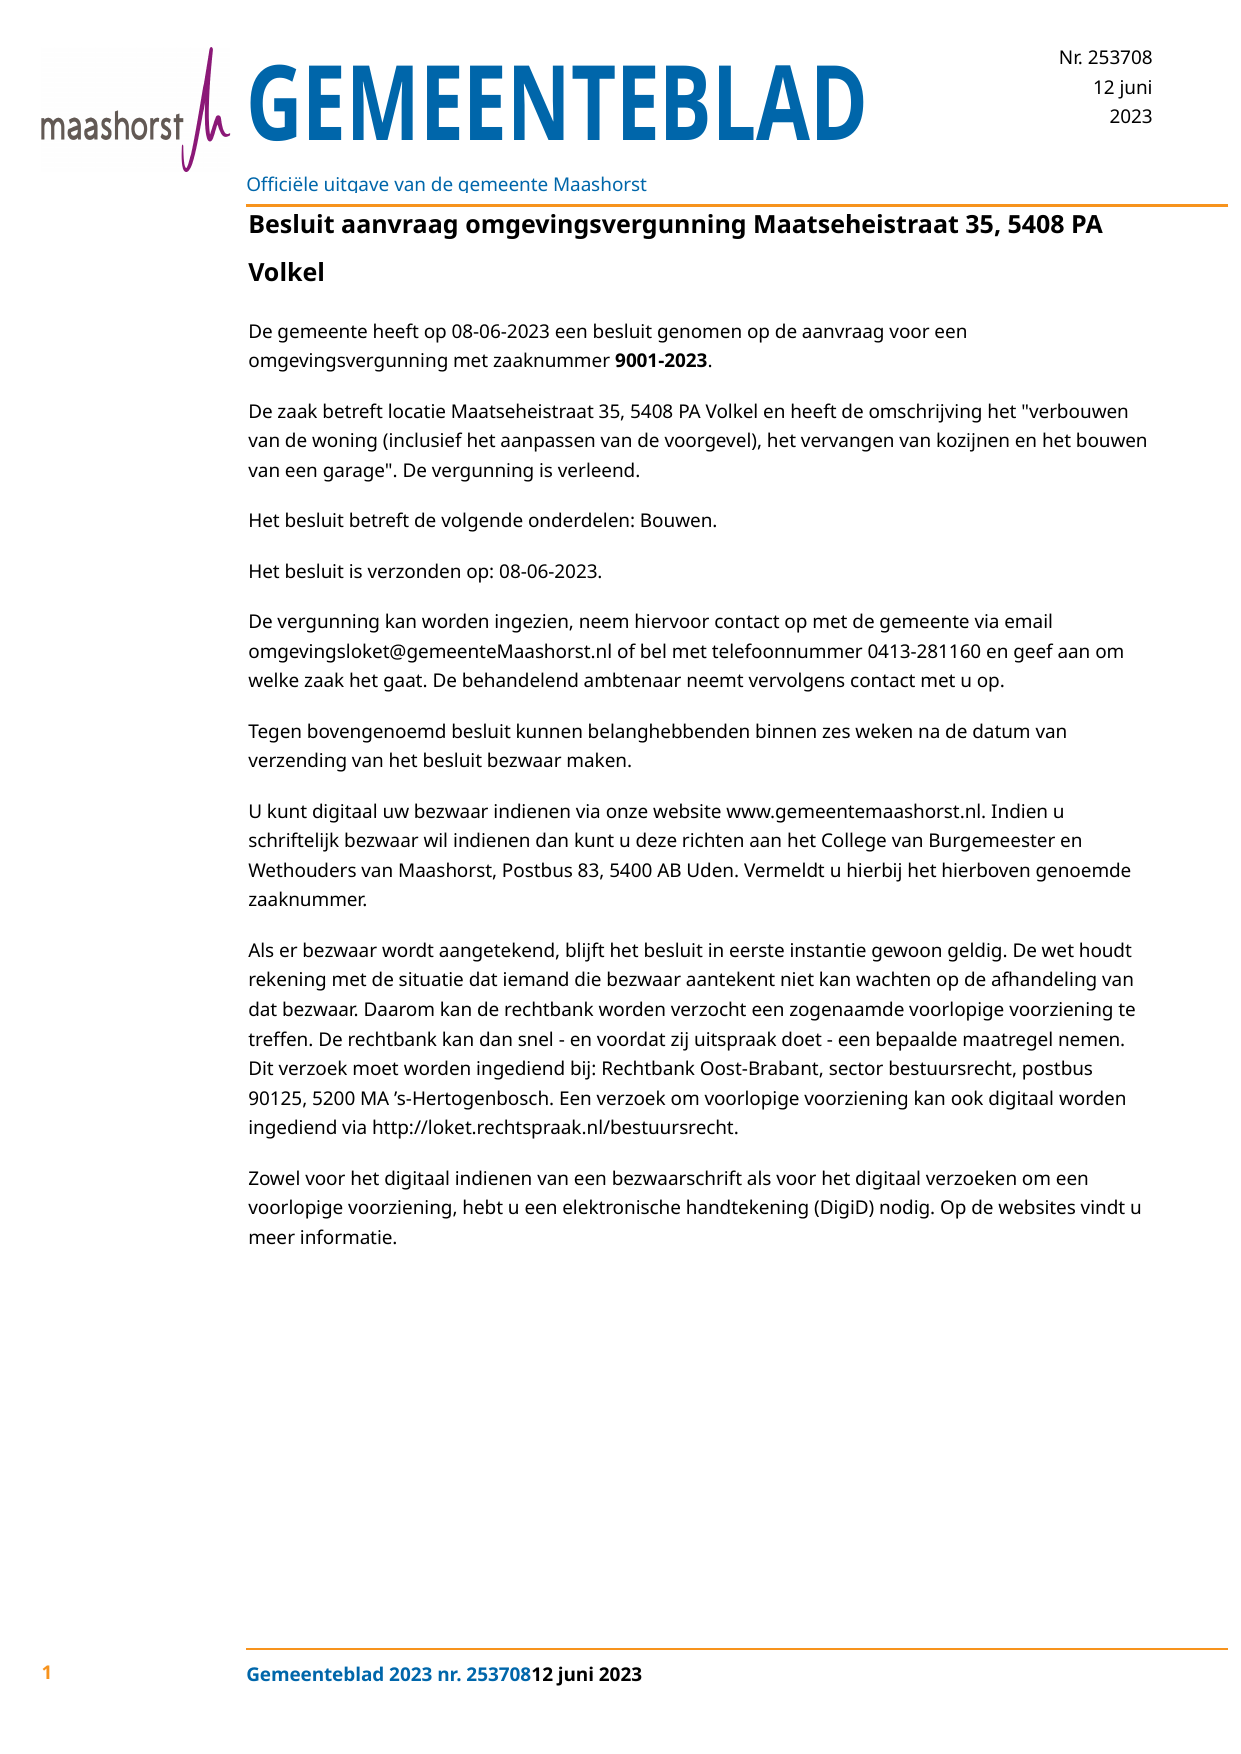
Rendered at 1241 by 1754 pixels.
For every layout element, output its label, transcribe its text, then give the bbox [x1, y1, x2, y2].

text Als er bezwaar wordt aangetekend, blijft het besluit in eerste instantie gewoon geldig. De wet houdt rekening met de situatie dat iemand die bezwaar aantekent niet kan wachten op de afhandeling van dat bezwaar. Daarom kan de rechtbank worden verzocht een zogenaamde voorlopige voorziening te treffen. De rechtbank kan dan snel - en voordat zij uitspraak doet - een bepaalde maatregel nemen. Dit verzoek moet worden ingediend bij: Rechtbank Oost-Brabant, sector bestuursrecht, postbus 90125, 5200 MA ’s-Hertogenbosch. Een verzoek om voorlopige voorziening kan ook digitaal worden ingediend via http://loket.rechtspraak.nl/bestuursrecht. [248, 937, 1152, 1140]
text Het besluit is verzonden op: 08-06-2023. [248, 558, 1152, 584]
text Besluit aanvraag omgevingsvergunning Maatseheistraat 35, 5408 PA Volkel [248, 207, 1152, 288]
text De gemeente heeft op 08-06-2023 een besluit genomen op de aanvraag voor een omgevingsvergunning met zaaknummer 9001-2023. [248, 318, 1152, 373]
text De vergunning kan worden ingezien, neem hiervoor contact op met de gemeente via email omgevingsloket@gemeenteMaashorst.nl of bel met telefoonnummer 0413-281160 en geef aan om welke zaak het gaat. De behandelend ambtenaar neemt vervolgens contact met u op. [248, 608, 1152, 693]
text Tegen bovengenoemd besluit kunnen belanghebbenden binnen zes weken na de datum van verzending van het besluit bezwaar maken. [248, 718, 1152, 773]
text Zowel voor het digitaal indienen van een bezwaarschrift als voor het digitaal verzoeken om een voorlopige voorziening, hebt u een elektronische handtekening (DigiD) nodig. Op de websites vindt u meer informatie. [248, 1165, 1152, 1250]
text U kunt digitaal uw bezwaar indienen via onze website www.gemeentemaashorst.nl. Indien u schriftelijk bezwaar wil indienen dan kunt u deze richten aan het College van Burgemeester en Wethouders van Maashorst, Postbus 83, 5400 AB Uden. Vermeldt u hierbij het hierboven genoemde zaaknummer. [248, 798, 1152, 912]
text Het besluit betreft de volgende onderdelen: Bouwen. [248, 507, 1152, 533]
picture [41, 47, 231, 172]
text De zaak betreft locatie Maatseheistraat 35, 5408 PA Volkel en heeft de omschrijving het "verbouwen van de woning (inclusief het aanpassen van de voorgevel), het vervangen van kozijnen en het bouwen van een garage". De vergunning is verleend. [248, 398, 1152, 483]
